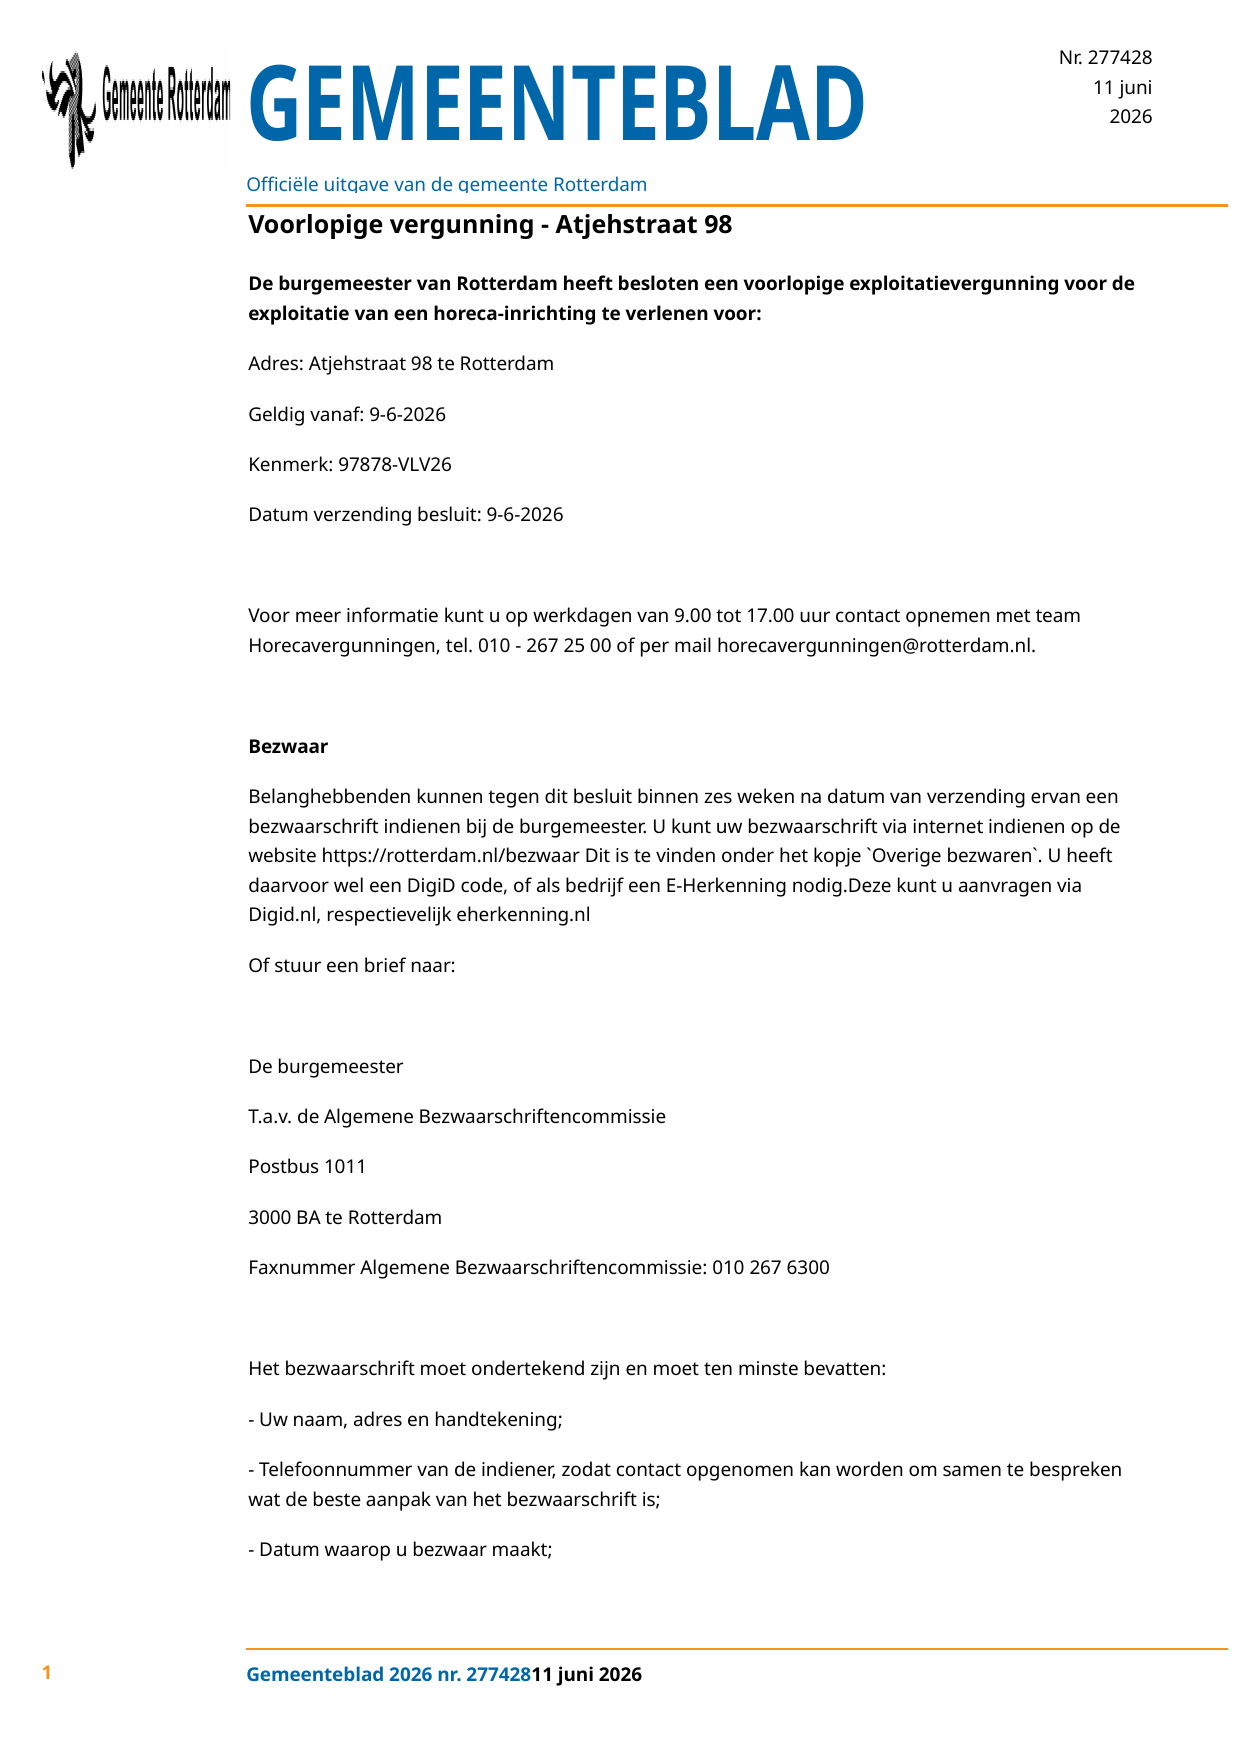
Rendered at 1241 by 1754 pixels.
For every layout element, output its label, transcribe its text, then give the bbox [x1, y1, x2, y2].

text De burgemeester [248, 1053, 1152, 1078]
text T.a.v. de Algemene Bezwaarschriftencommissie [248, 1103, 1152, 1129]
text Of stuur een brief naar: [248, 952, 1152, 978]
text Geldig vanaf: 9-6-2026 [248, 401, 1152, 426]
text Belanghebbenden kunnen tegen dit besluit binnen zes weken na datum van verzending ervan een bezwaarschrift indienen bij de burgemeester. U kunt uw bezwaarschrift via internet indienen op de website https://rotterdam.nl/bezwaar Dit is te vinden onder het kopje `Overige bezwaren`. U heeft daarvoor wel een DigiD code, of als bedrijf een E-Herkenning nodig.Deze kunt u aanvragen via Digid.nl, respectievelijk eherkenning.nl [248, 783, 1152, 927]
text Bezwaar [248, 733, 1152, 758]
text Voorlopige vergunning - Atjehstraat 98 [248, 207, 1152, 241]
text - Datum waarop u bezwaar maakt; [248, 1536, 1152, 1562]
text Faxnummer Algemene Bezwaarschriftencommissie: 010 267 6300 [248, 1254, 1152, 1280]
text Adres: Atjehstraat 98 te Rotterdam [248, 350, 1152, 376]
text Kenmerk: 97878-VLV26 [248, 451, 1152, 477]
text De burgemeester van Rotterdam heeft besloten een voorlopige exploitatievergunning voor de exploitatie van een horeca-inrichting te verlenen voor: [248, 270, 1152, 326]
text Het bezwaarschrift moet ondertekend zijn en moet ten minste bevatten: [248, 1355, 1152, 1381]
text 3000 BA te Rotterdam [248, 1204, 1152, 1230]
text - Uw naam, adres en handtekening; [248, 1406, 1152, 1431]
text Postbus 1011 [248, 1154, 1152, 1179]
picture [41, 47, 231, 172]
text - Telefoonnummer van de indiener, zodat contact opgenomen kan worden om samen te bespreken wat de beste aanpak van het bezwaarschrift is; [248, 1456, 1152, 1511]
text Voor meer informatie kunt u op werkdagen van 9.00 tot 17.00 uur contact opnemen met team Horecavergunningen, tel. 010 - 267 25 00 of per mail horecavergunningen@rotterdam.nl. [248, 602, 1152, 658]
text Datum verzending besluit: 9-6-2026 [248, 502, 1152, 527]
